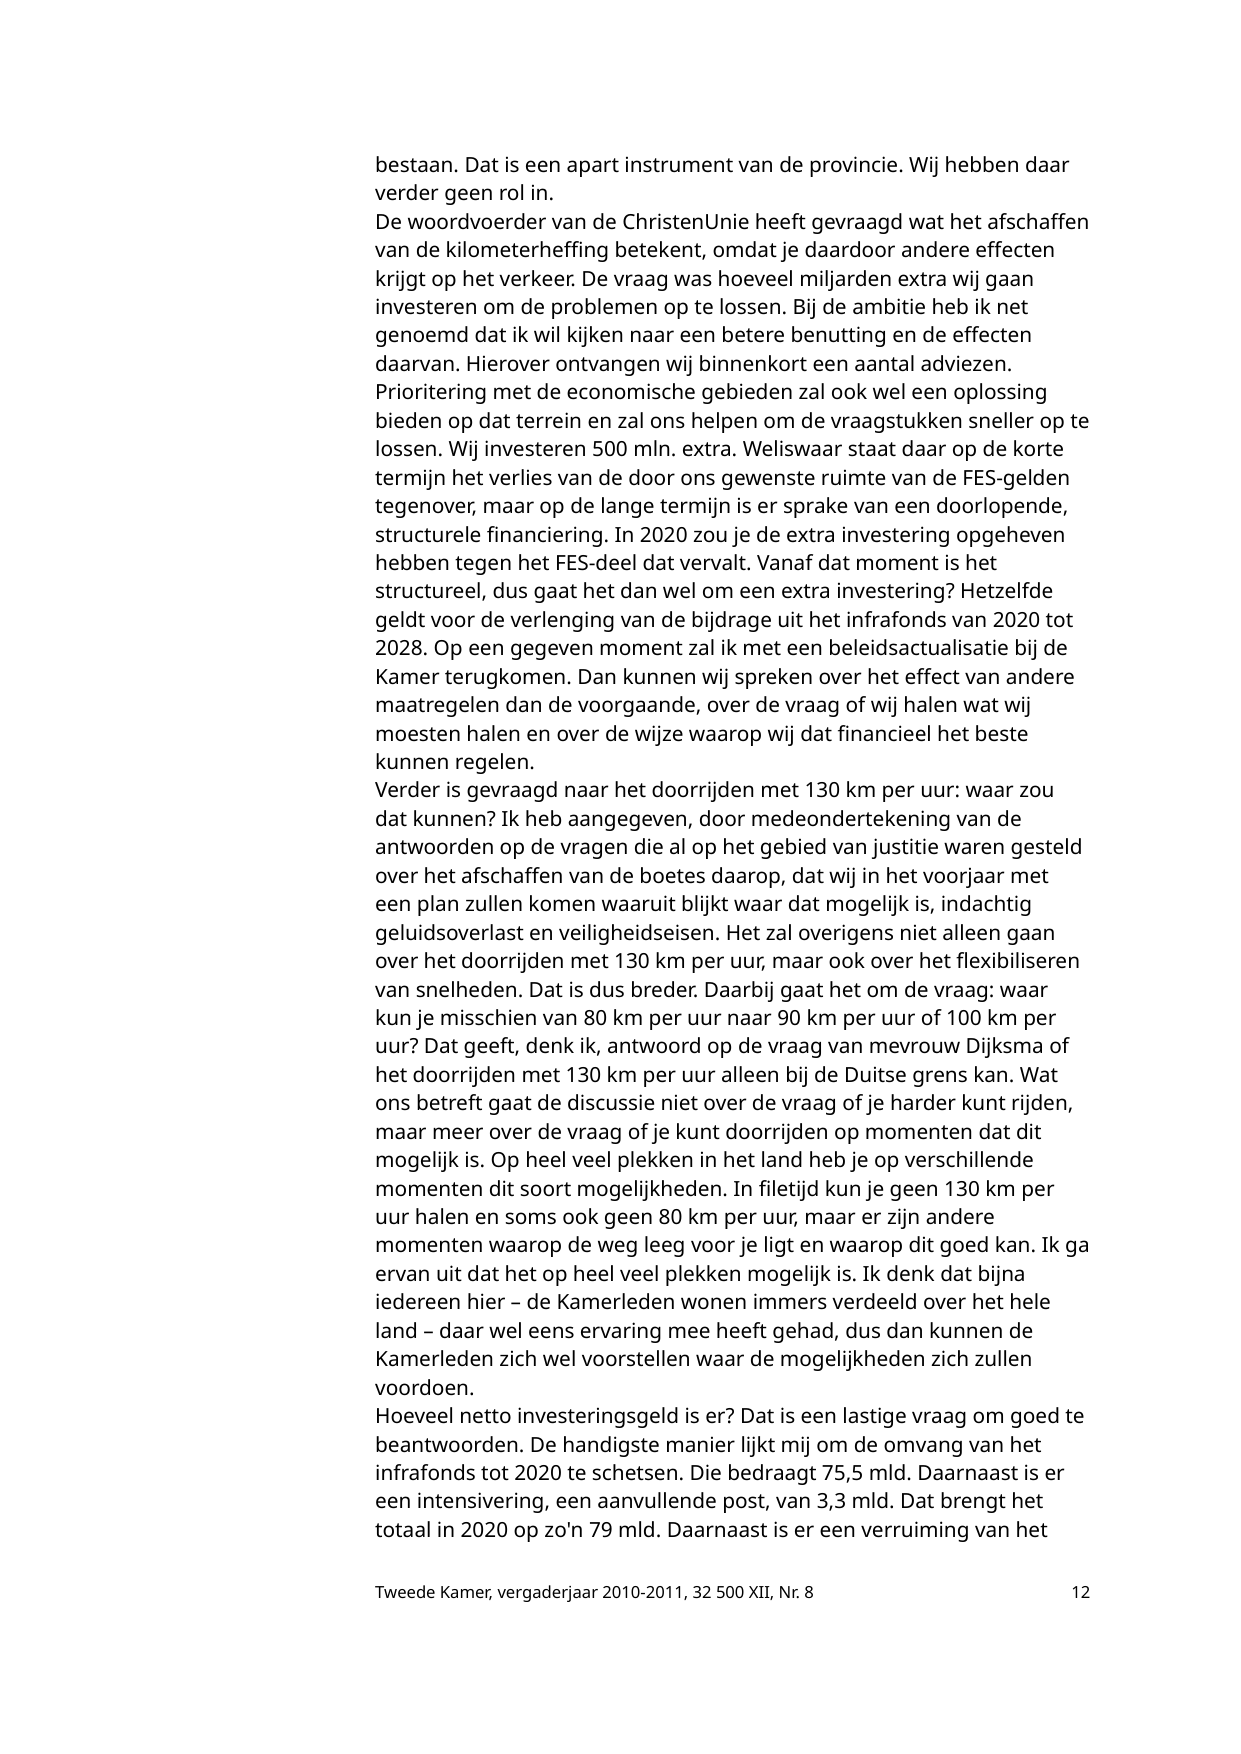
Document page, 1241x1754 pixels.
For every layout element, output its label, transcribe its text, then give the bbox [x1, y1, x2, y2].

text bestaan. Dat is een apart instrument van de provincie. Wij hebben daar verder geen rol in. [375, 150, 1090, 207]
text De woordvoerder van de ChristenUnie heeft gevraagd wat het afschaffen van de kilometerheffing betekent, omdat je daardoor andere effecten krijgt op het verkeer. De vraag was hoeveel miljarden extra wij gaan investeren om de problemen op te lossen. Bij de ambitie heb ik net genoemd dat ik wil kijken naar een betere benutting en de effecten daarvan. Hierover ontvangen wij binnenkort een aantal adviezen. Prioritering met de economische gebieden zal ook wel een oplossing bieden op dat terrein en zal ons helpen om de vraagstukken sneller op te lossen. Wij investeren 500 mln. extra. Weliswaar staat daar op de korte termijn het verlies van de door ons gewenste ruimte van de FES-gelden tegenover, maar op de lange termijn is er sprake van een doorlopende, structurele financiering. In 2020 zou je de extra investering opgeheven hebben tegen het FES-deel dat vervalt. Vanaf dat moment is het structureel, dus gaat het dan wel om een extra investering? Hetzelfde geldt voor de verlenging van de bijdrage uit het infrafonds van 2020 tot 2028. Op een gegeven moment zal ik met een beleidsactualisatie bij de Kamer terugkomen. Dan kunnen wij spreken over het effect van andere maatregelen dan de voorgaande, over de vraag of wij halen wat wij moesten halen en over de wijze waarop wij dat financieel het beste kunnen regelen. [375, 207, 1090, 776]
text Hoeveel netto investeringsgeld is er? Dat is een lastige vraag om goed te beantwoorden. De handigste manier lijkt mij om de omvang van het infrafonds tot 2020 te schetsen. Die bedraagt 75,5 mld. Daarnaast is er een intensivering, een aanvullende post, van 3,3 mld. Dat brengt het totaal in 2020 op zo'n 79 mld. Daarnaast is er een verruiming van het [375, 1401, 1090, 1543]
text Verder is gevraagd naar het doorrijden met 130 km per uur: waar zou dat kunnen? Ik heb aangegeven, door medeondertekening van de antwoorden op de vragen die al op het gebied van justitie waren gesteld over het afschaffen van de boetes daarop, dat wij in het voorjaar met een plan zullen komen waaruit blijkt waar dat mogelijk is, indachtig geluidsoverlast en veiligheidseisen. Het zal overigens niet alleen gaan over het doorrijden met 130 km per uur, maar ook over het flexibiliseren van snelheden. Dat is dus breder. Daarbij gaat het om de vraag: waar kun je misschien van 80 km per uur naar 90 km per uur of 100 km per uur? Dat geeft, denk ik, antwoord op de vraag van mevrouw Dijksma of het doorrijden met 130 km per uur alleen bij de Duitse grens kan. Wat ons betreft gaat de discussie niet over de vraag of je harder kunt rijden, maar meer over de vraag of je kunt doorrijden op momenten dat dit mogelijk is. Op heel veel plekken in het land heb je op verschillende momenten dit soort mogelijkheden. In filetijd kun je geen 130 km per uur halen en soms ook geen 80 km per uur, maar er zijn andere momenten waarop de weg leeg voor je ligt en waarop dit goed kan. Ik ga ervan uit dat het op heel veel plekken mogelijk is. Ik denk dat bijna iedereen hier – de Kamerleden wonen immers verdeeld over het hele land – daar wel eens ervaring mee heeft gehad, dus dan kunnen de Kamerleden zich wel voorstellen waar de mogelijkheden zich zullen voordoen. [375, 776, 1090, 1401]
